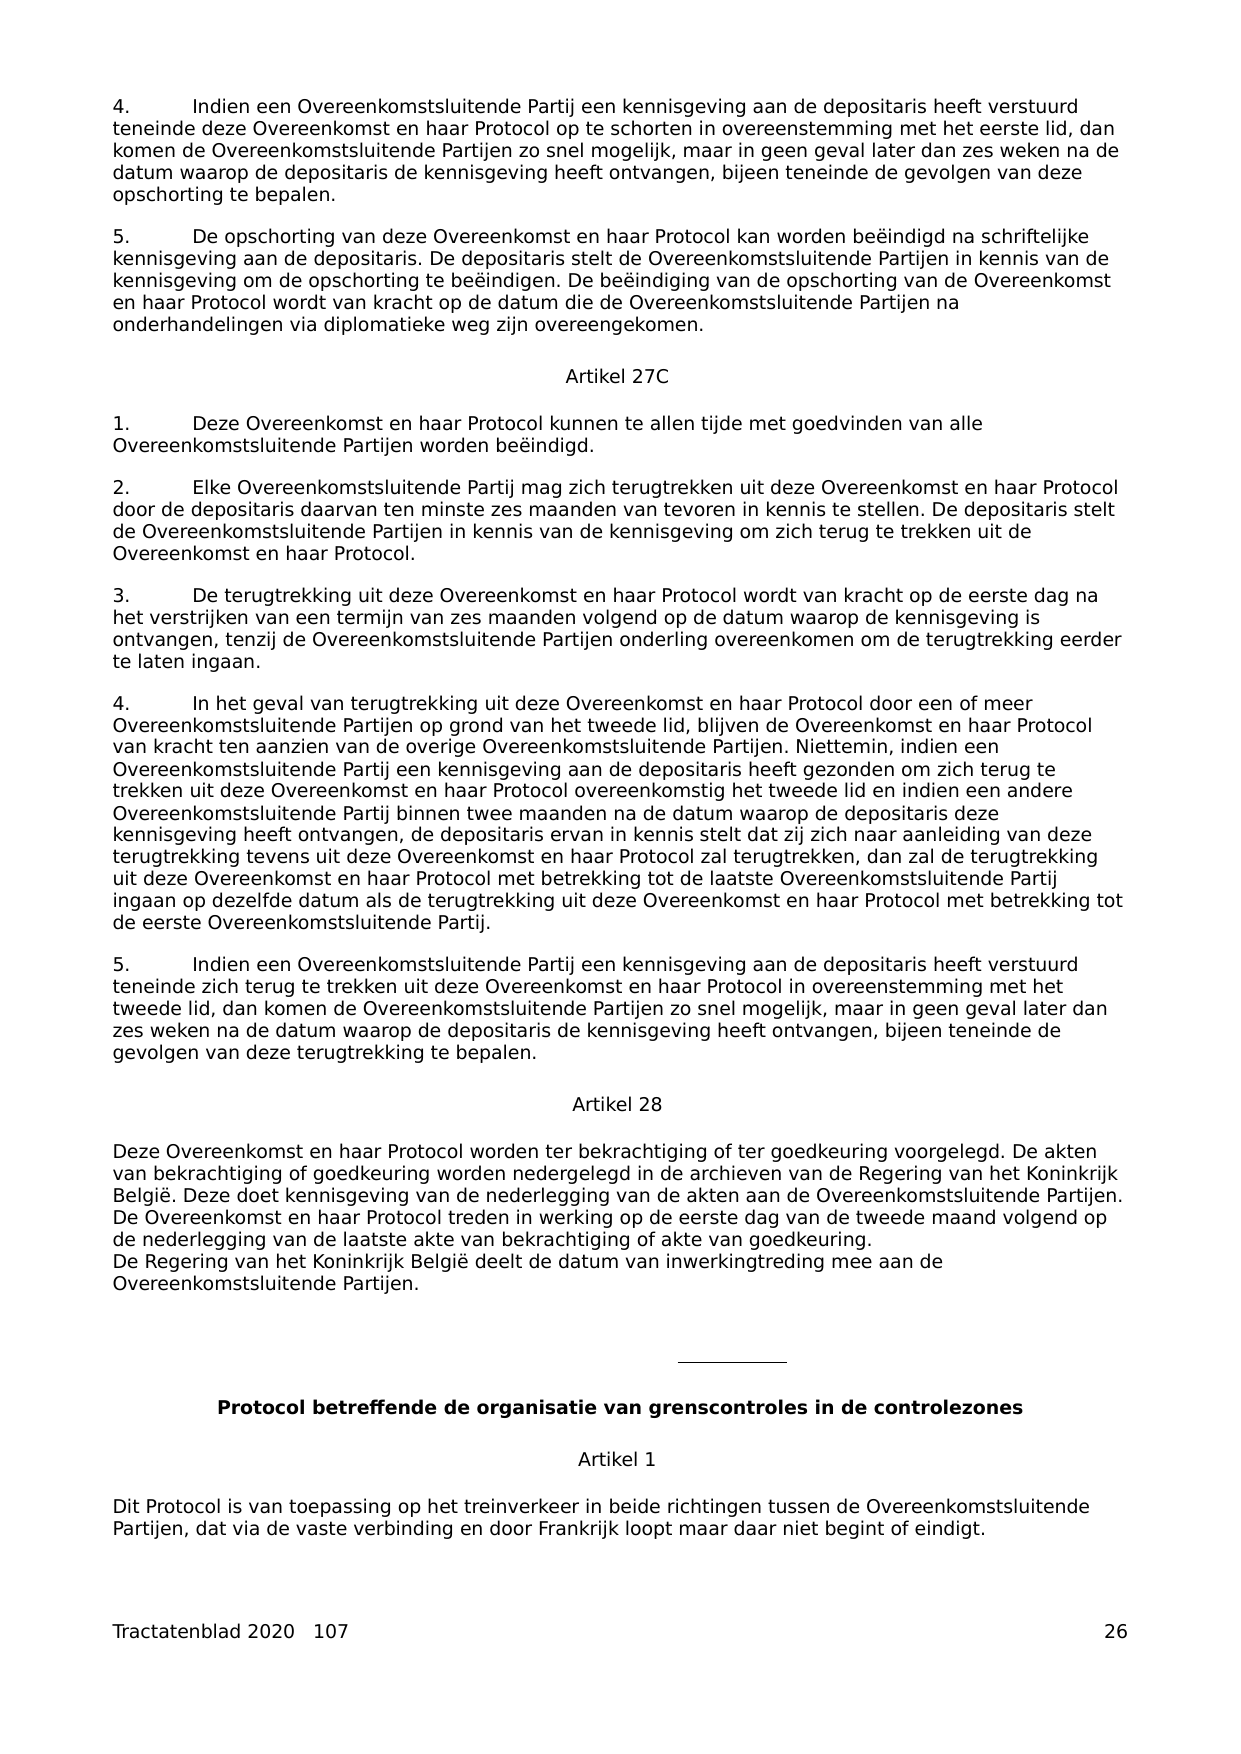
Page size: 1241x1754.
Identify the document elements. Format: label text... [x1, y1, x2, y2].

text 1. Deze Overeenkomst en haar Protocol kunnen te allen tijde met goedvinden van alle Overeenkomstsluitende Partijen worden beëindigd. [112, 413, 1128, 457]
text 2. Elke Overeenkomstsluitende Partij mag zich terugtrekken uit deze Overeenkomst en haar Protocol door de depositaris daarvan ten minste zes maanden van tevoren in kennis te stellen. De depositaris stelt de Overeenkomstsluitende Partijen in kennis van de kennisgeving om zich terug te trekken uit de Overeenkomst en haar Protocol. [112, 477, 1128, 564]
text 3. De terugtrekking uit deze Overeenkomst en haar Protocol wordt van kracht op de eerste dag na het verstrijken van een termijn van zes maanden volgend op de datum waarop de kennisgeving is ontvangen, tenzij de Overeenkomstsluitende Partijen onderling overeenkomen om de terugtrekking eerder te laten ingaan. [112, 584, 1128, 672]
text Dit Protocol is van toepassing op het treinverkeer in beide richtingen tussen de Overeenkomstsluitende Partijen, dat via de vaste verbinding en door Frankrijk loopt maar daar niet begint of eindigt. [112, 1496, 1128, 1540]
text 4. In het geval van terugtrekking uit deze Overeenkomst en haar Protocol door een of meer Overeenkomstsluitende Partijen op grond van het tweede lid, blijven de Overeenkomst en haar Protocol van kracht ten aanzien van de overige Overeenkomstsluitende Partijen. Niettemin, indien een Overeenkomstsluitende Partij een kennisgeving aan de depositaris heeft gezonden om zich terug te trekken uit deze Overeenkomst en haar Protocol overeenkomstig het tweede lid en indien een andere Overeenkomstsluitende Partij binnen twee maanden na de datum waarop de depositaris deze kennisgeving heeft ontvangen, de depositaris ervan in kennis stelt dat zij zich naar aanleiding van deze terugtrekking tevens uit deze Overeenkomst en haar Protocol zal terugtrekken, dan zal de terugtrekking uit deze Overeenkomst en haar Protocol met betrekking tot de laatste Overeenkomstsluitende Partij ingaan op dezelfde datum als de terugtrekking uit deze Overeenkomst en haar Protocol met betrekking tot de eerste Overeenkomstsluitende Partij. [112, 692, 1128, 934]
text 4. Indien een Overeenkomstsluitende Partij een kennisgeving aan de depositaris heeft verstuurd teneinde deze Overeenkomst en haar Protocol op te schorten in overeenstemming met het eerste lid, dan komen de Overeenkomstsluitende Partijen zo snel mogelijk, maar in geen geval later dan zes weken na de datum waarop de depositaris de kennisgeving heeft ontvangen, bijeen teneinde de gevolgen van deze opschorting te bepalen. [112, 96, 1128, 206]
text Deze Overeenkomst en haar Protocol worden ter bekrachtiging of ter goedkeuring voorgelegd. De akten van bekrachtiging of goedkeuring worden nedergelegd in de archieven van de Regering van het Koninkrijk België. Deze doet kennisgeving van de nederlegging van de akten aan de Overeenkomstsluitende Partijen. De Overeenkomst en haar Protocol treden in werking op de eerste dag van de tweede maand volgend op de nederlegging van de laatste akte van bekrachtiging of akte van goedkeuring. [112, 1141, 1128, 1251]
text 5. De opschorting van deze Overeenkomst en haar Protocol kan worden beëindigd na schriftelijke kennisgeving aan de depositaris. De depositaris stelt de Overeenkomstsluitende Partijen in kennis van de kennisgeving om de opschorting te beëindigen. De beëindiging van de opschorting van de Overeenkomst en haar Protocol wordt van kracht op de datum die de Overeenkomstsluitende Partijen na onderhandelingen via diplomatieke weg zijn overeengekomen. [112, 226, 1128, 336]
subtitle Artikel 27C [112, 366, 1128, 388]
subtitle Artikel 1 [112, 1449, 1128, 1471]
text 5. Indien een Overeenkomstsluitende Partij een kennisgeving aan de depositaris heeft verstuurd teneinde zich terug te trekken uit deze Overeenkomst en haar Protocol in overeenstemming met het tweede lid, dan komen de Overeenkomstsluitende Partijen zo snel mogelijk, maar in geen geval later dan zes weken na de datum waarop de depositaris de kennisgeving heeft ontvangen, bijeen teneinde de gevolgen van deze terugtrekking te bepalen. [112, 954, 1128, 1064]
text De Regering van het Koninkrijk België deelt de datum van inwerkingtreding mee aan de Overeenkomstsluitende Partijen. [112, 1251, 1128, 1295]
subtitle Artikel 28 [112, 1094, 1128, 1116]
subtitle Protocol betreffende de organisatie van grenscontroles in de controlezones [112, 1397, 1128, 1419]
